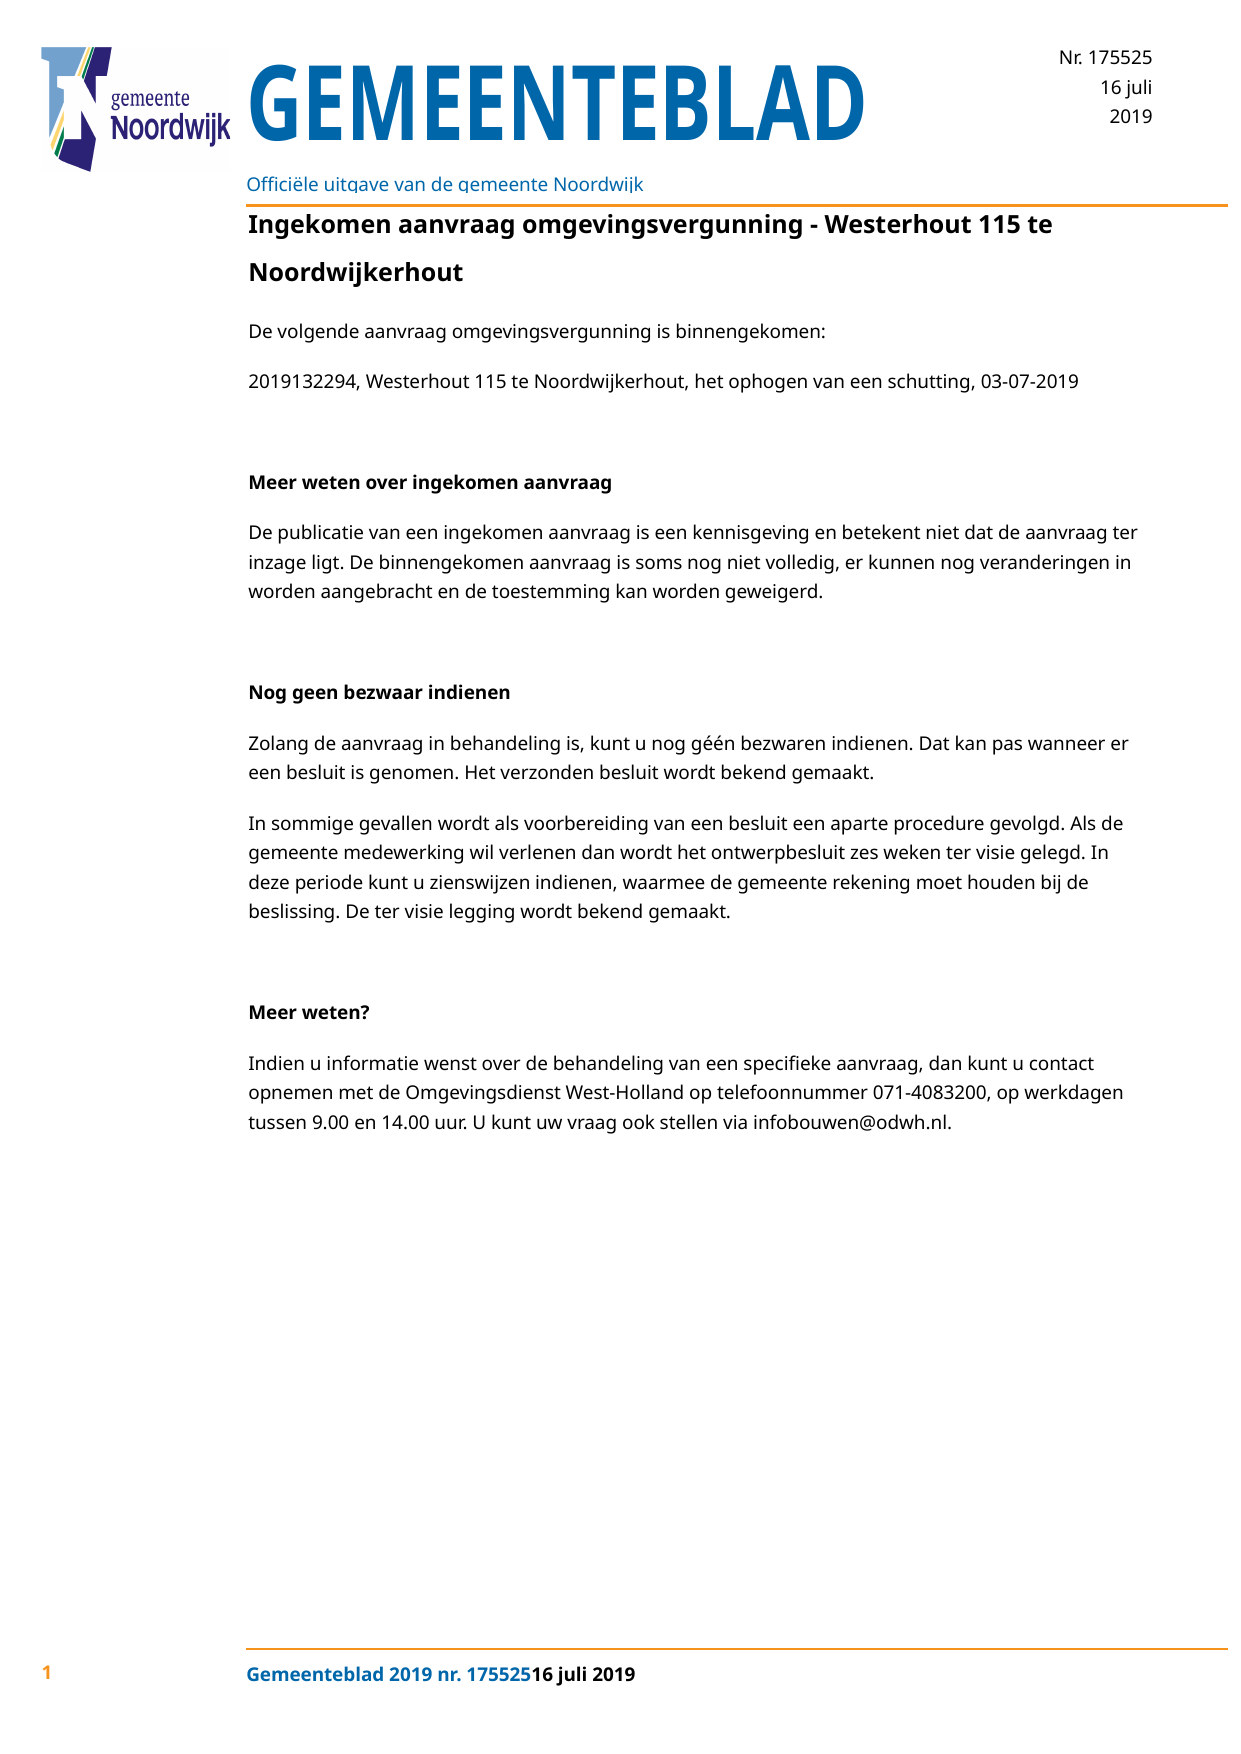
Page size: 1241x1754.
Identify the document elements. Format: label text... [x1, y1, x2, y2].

text De publicatie van een ingekomen aanvraag is een kennisgeving en betekent niet dat de aanvraag ter inzage ligt. De binnengekomen aanvraag is soms nog niet volledig, er kunnen nog veranderingen in worden aangebracht en de toestemming kan worden geweigerd. [248, 519, 1152, 604]
text Indien u informatie wenst over de behandeling van een specifieke aanvraag, dan kunt u contact opnemen met de Omgevingsdienst West-Holland op telefoonnummer 071-4083200, op werkdagen tussen 9.00 en 14.00 uur. U kunt uw vraag ook stellen via infobouwen@odwh.nl. [248, 1050, 1152, 1135]
text Zolang de aanvraag in behandeling is, kunt u nog géén bezwaren indienen. Dat kan pas wanneer er een besluit is genomen. Het verzonden besluit wordt bekend gemaakt. [248, 730, 1152, 785]
text 2019132294, Westerhout 115 te Noordwijkerhout, het ophogen van een schutting, 03-07-2019 [248, 368, 1152, 394]
text Nog geen bezwaar indienen [248, 679, 1152, 705]
picture [41, 47, 231, 172]
text Meer weten over ingekomen aanvraag [248, 469, 1152, 495]
text Meer weten? [248, 999, 1152, 1025]
text Ingekomen aanvraag omgevingsvergunning - Westerhout 115 te Noordwijkerhout [248, 207, 1152, 288]
text De volgende aanvraag omgevingsvergunning is binnengekomen: [248, 318, 1152, 344]
text In sommige gevallen wordt als voorbereiding van een besluit een aparte procedure gevolgd. Als de gemeente medewerking wil verlenen dan wordt het ontwerpbesluit zes weken ter visie gelegd. In deze periode kunt u zienswijzen indienen, waarmee de gemeente rekening moet houden bij de beslissing. De ter visie legging wordt bekend gemaakt. [248, 810, 1152, 924]
